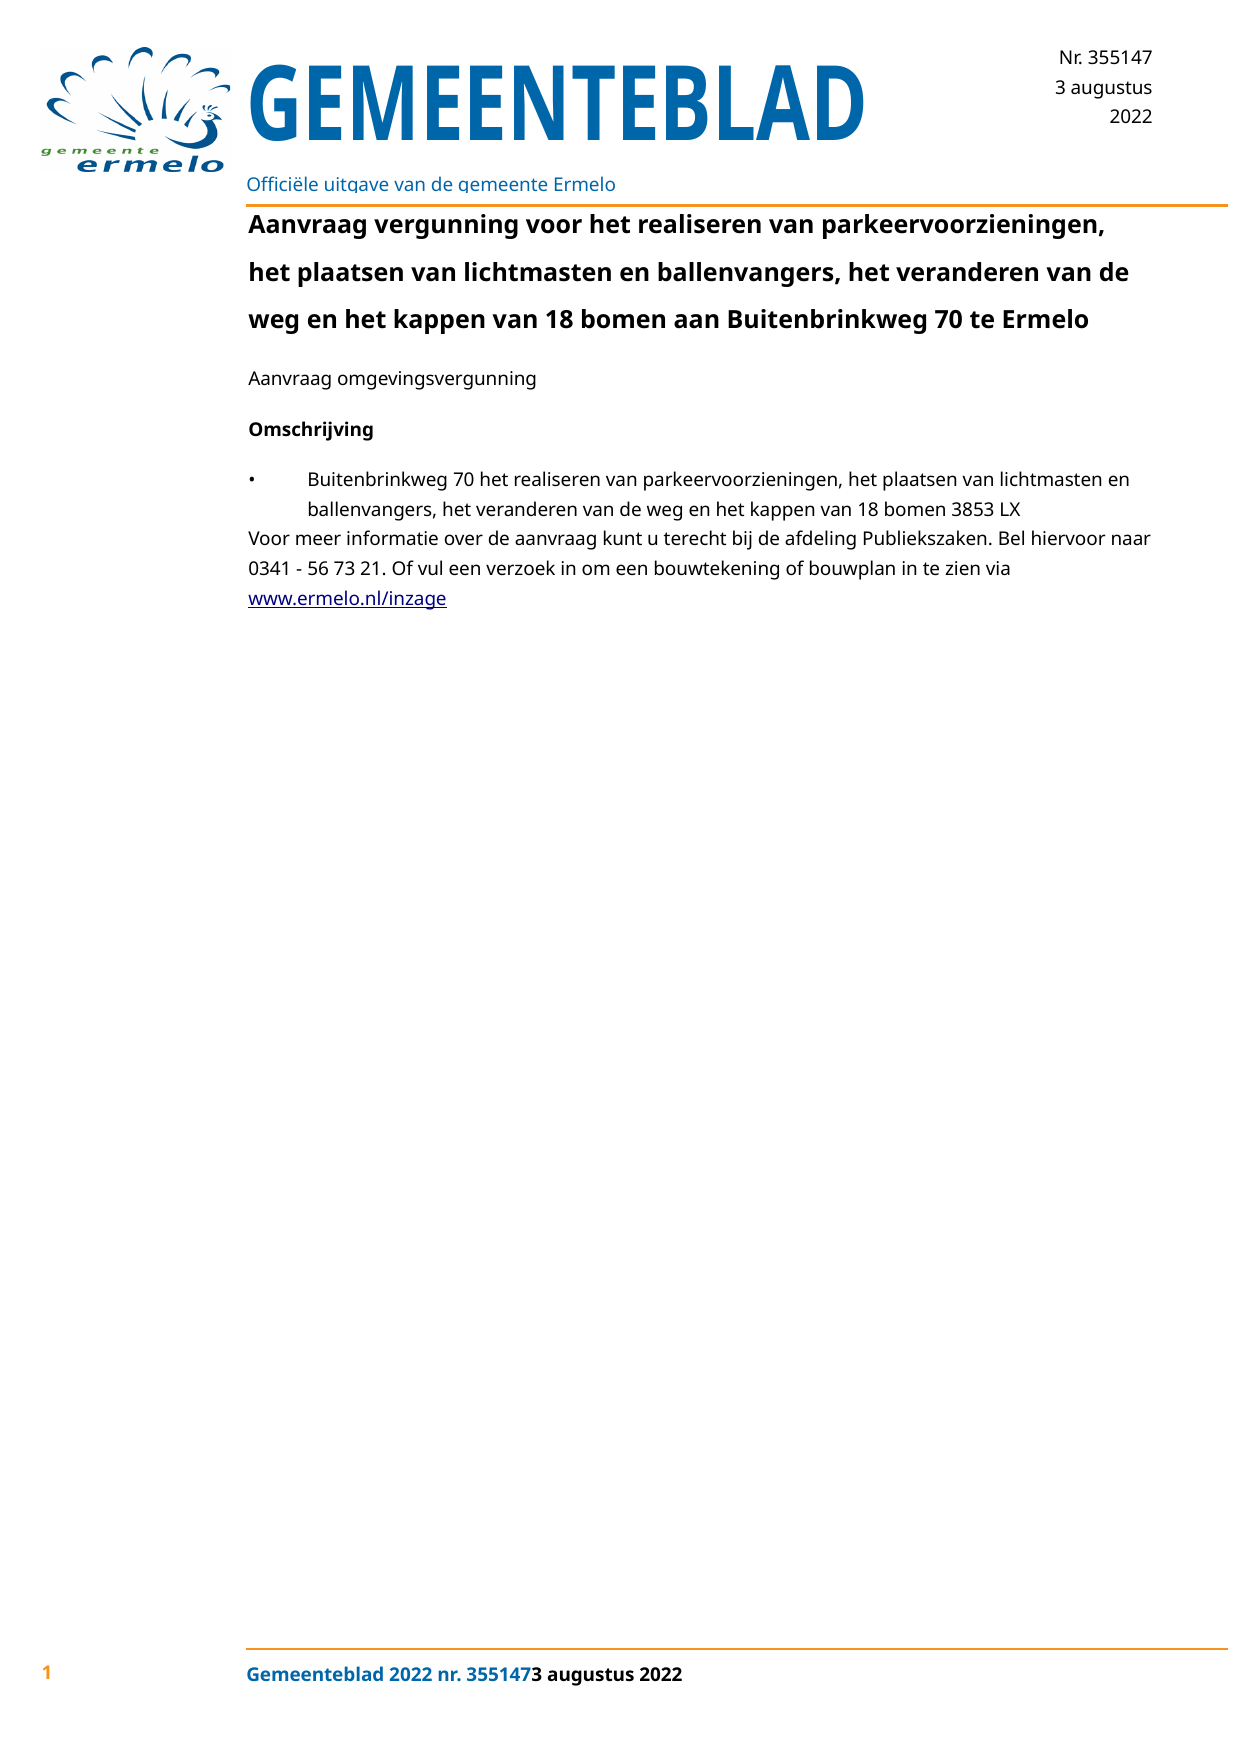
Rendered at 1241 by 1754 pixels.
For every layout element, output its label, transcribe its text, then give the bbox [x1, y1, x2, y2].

text Voor meer informatie over de aanvraag kunt u terecht bij de afdeling Publiekszaken. Bel hiervoor naar 0341 - 56 73 21. Of vul een verzoek in om een bouwtekening of bouwplan in te zien via www.ermelo.nl/inzage [248, 526, 1152, 610]
text Aanvraag omgevingsvergunning [248, 366, 1152, 391]
list Buitenbrinkweg 70 het realiseren van parkeervoorzieningen, het plaatsen van lichtmasten en ballenvangers, het veranderen van de weg en het kappen van 18 bomen 3853 LX [248, 466, 1152, 522]
text Omschrijving [248, 416, 1152, 442]
text Aanvraag vergunning voor het realiseren van parkeervoorzieningen, het plaatsen van lichtmasten en ballenvangers, het veranderen van de weg en het kappen van 18 bomen aan Buitenbrinkweg 70 te Ermelo [248, 207, 1152, 336]
picture [41, 47, 231, 172]
